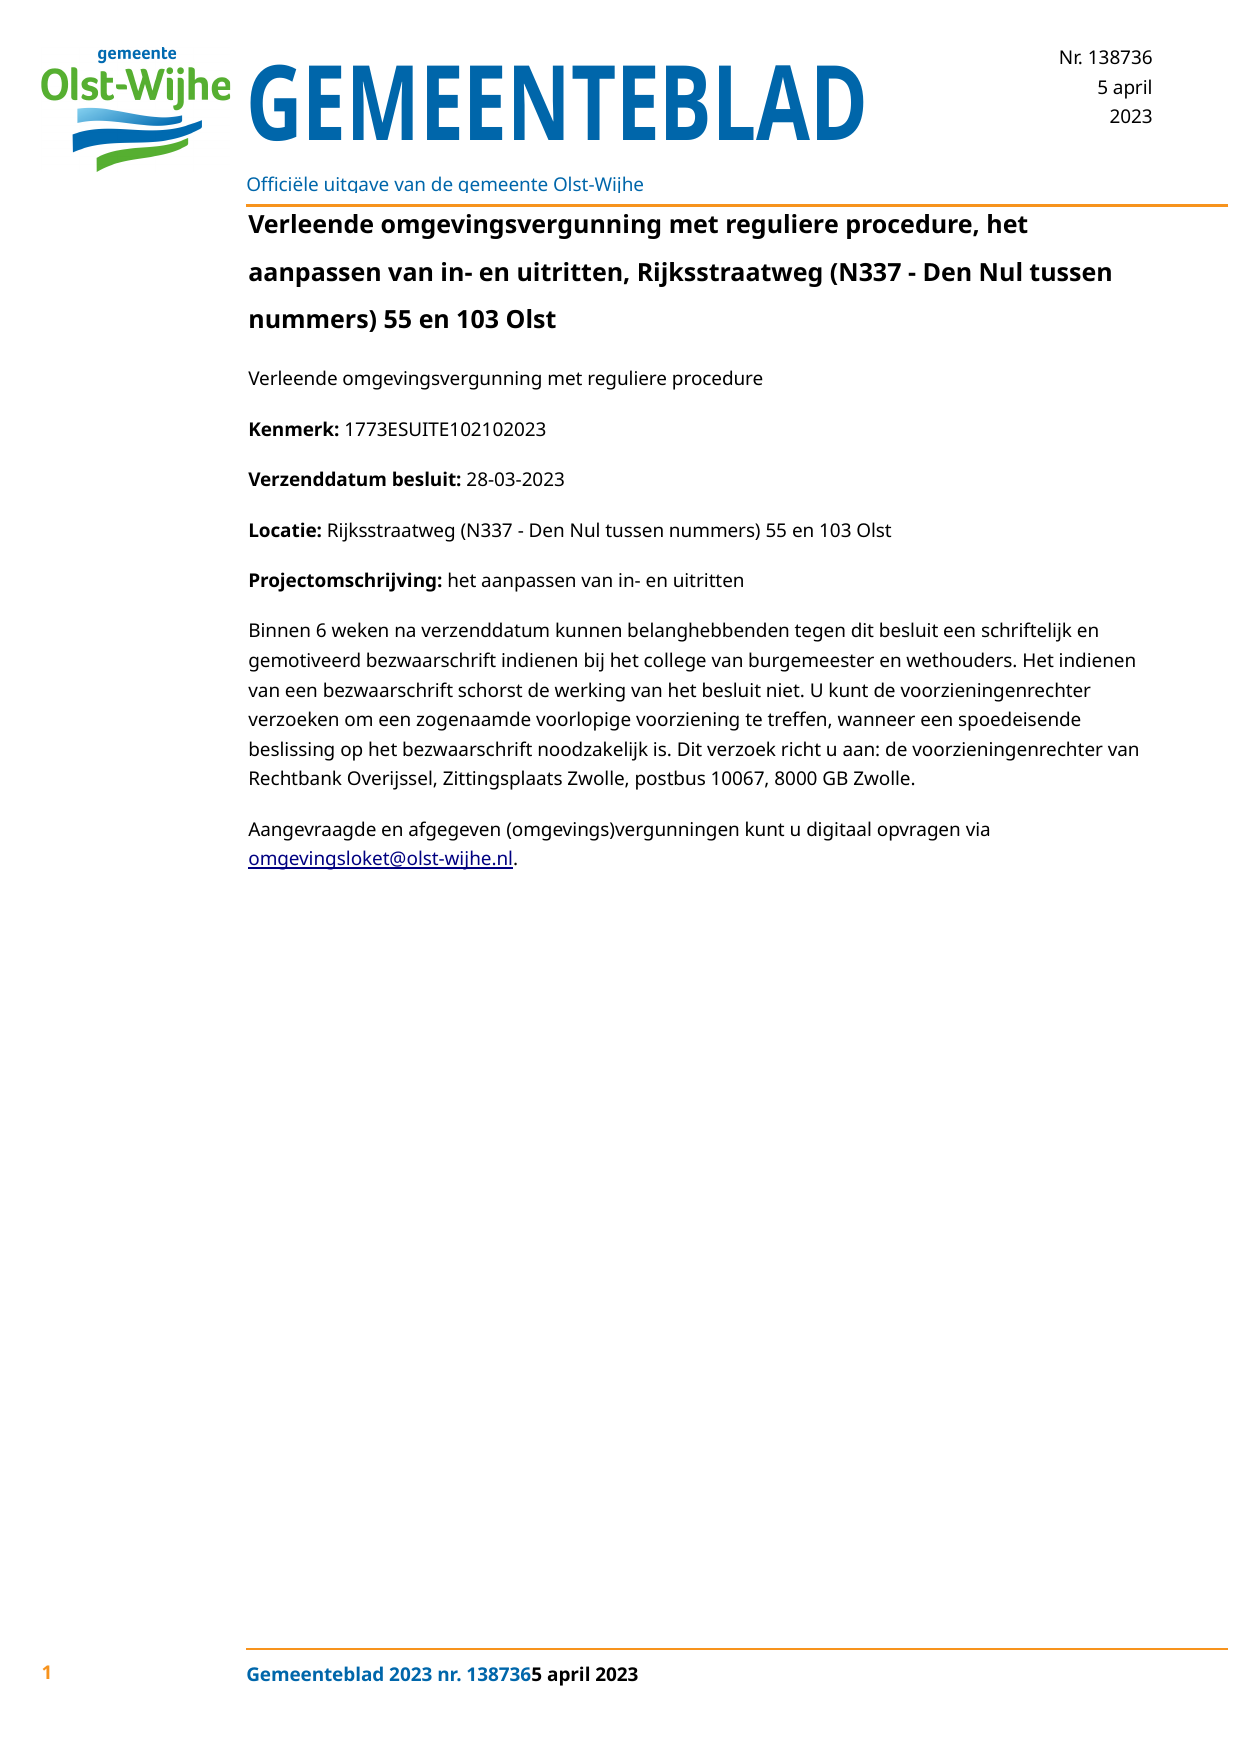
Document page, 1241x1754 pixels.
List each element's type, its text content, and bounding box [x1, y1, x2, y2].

text Kenmerk: 1773ESUITE102102023 [248, 416, 1152, 442]
text Aangevraagde en afgegeven (omgevings)vergunningen kunt u digitaal opvragen via omgevingsloket@olst-wijhe.nl. [248, 816, 1152, 871]
text Verleende omgevingsvergunning met reguliere procedure, het aanpassen van in- en uitritten, Rijksstraatweg (N337 - Den Nul tussen nummers) 55 en 103 Olst [248, 207, 1152, 336]
text Verleende omgevingsvergunning met reguliere procedure [248, 366, 1152, 391]
text Locatie: Rijksstraatweg (N337 - Den Nul tussen nummers) 55 en 103 Olst [248, 517, 1152, 542]
text Projectomschrijving: het aanpassen van in- en uitritten [248, 567, 1152, 593]
text Verzenddatum besluit: 28-03-2023 [248, 466, 1152, 492]
text Binnen 6 weken na verzenddatum kunnen belanghebbenden tegen dit besluit een schriftelijk en gemotiveerd bezwaarschrift indienen bij het college van burgemeester en wethouders. Het indienen van een bezwaarschrift schorst de werking van het besluit niet. U kunt de voorzieningenrechter verzoeken om een zogenaamde voorlopige voorziening te treffen, wanneer een spoedeisende beslissing op het bezwaarschrift noodzakelijk is. Dit verzoek richt u aan: de voorzieningenrechter van Rechtbank Overijssel, Zittingsplaats Zwolle, postbus 10067, 8000 GB Zwolle. [248, 618, 1152, 791]
picture [41, 47, 231, 172]
